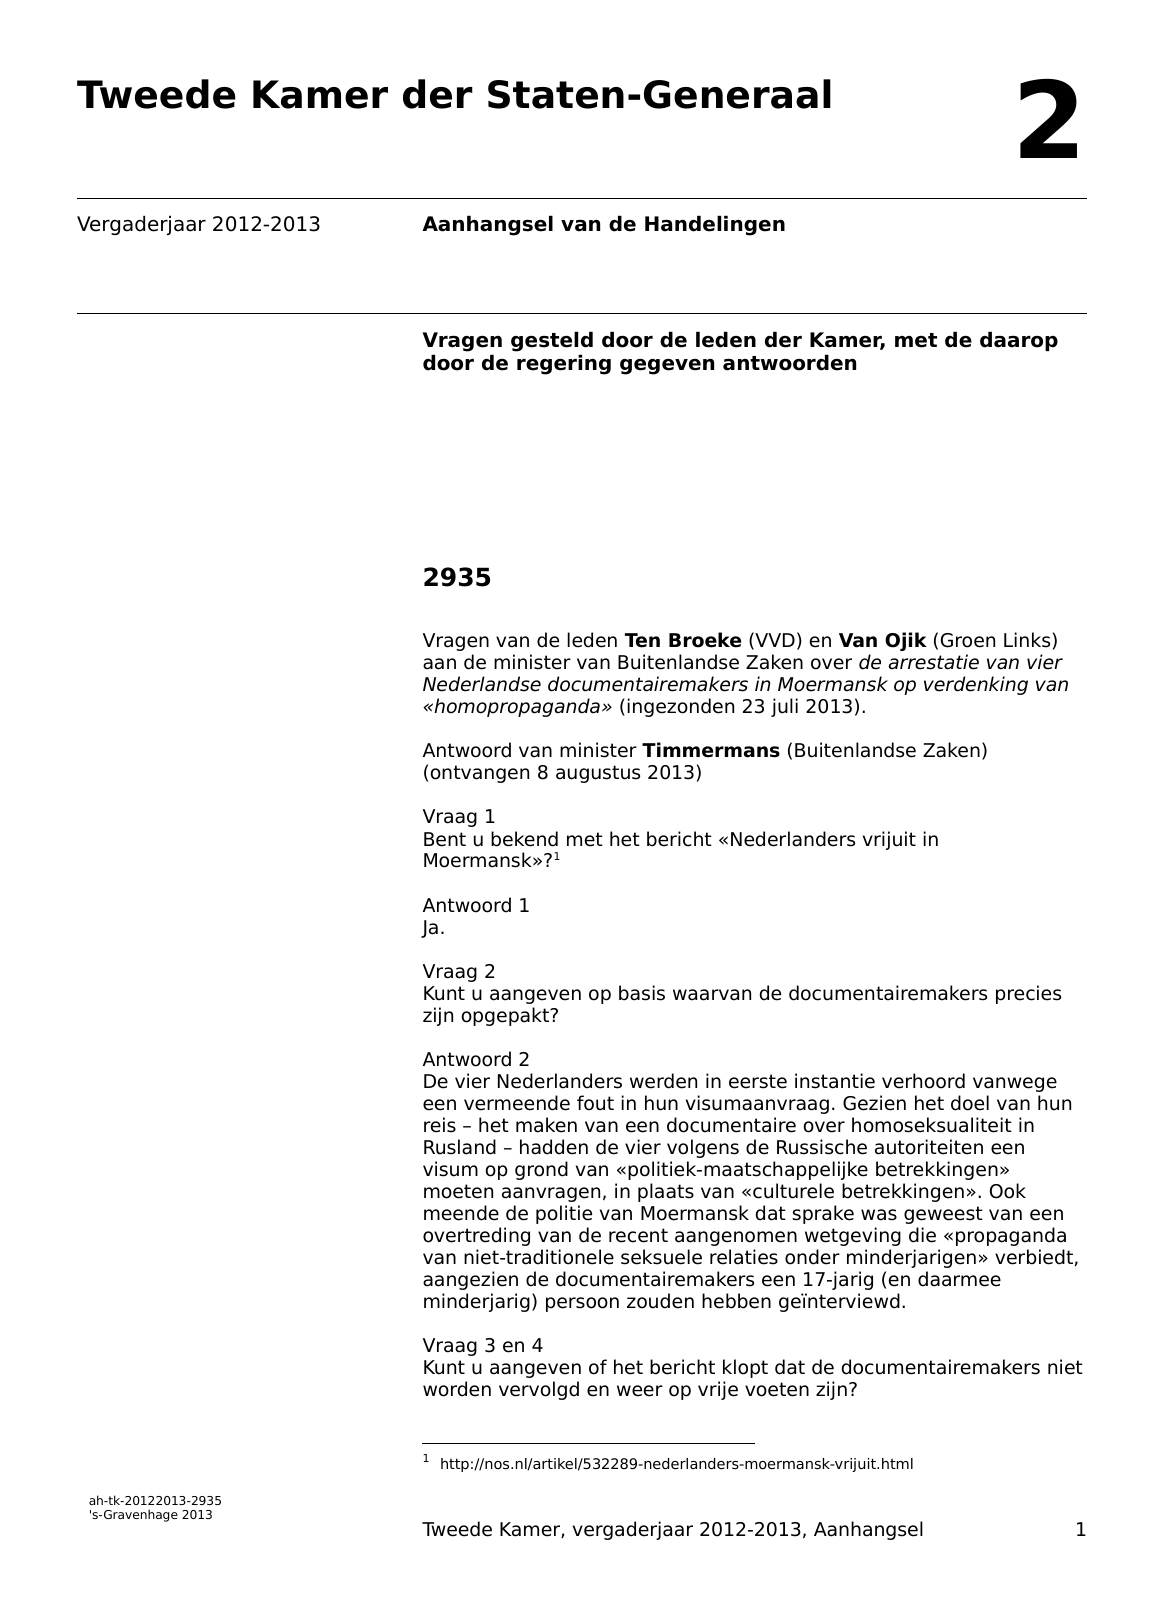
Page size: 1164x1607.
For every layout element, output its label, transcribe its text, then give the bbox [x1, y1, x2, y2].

text Kunt u aangeven of het bericht klopt dat de documentairemakers niet worden vervolgd en weer op vrije voeten zijn? [422, 1357, 1087, 1401]
text Kunt u aangeven op basis waarvan de documentairemakers precies zijn opgepakt? [422, 983, 1087, 1027]
text Vraag 1 [422, 806, 1087, 828]
table_cell Vergaderjaar 2012-2013 [77, 199, 422, 313]
text Vragen van de leden Ten Broeke (VVD) en Van Ojik (Groen Links) aan de minister van Buitenlandse Zaken over de arrestatie van vier Nederlandse documentairemakers in Moermansk op verdenking van «homopropaganda» (ingezonden 23 juli 2013). [422, 630, 1087, 718]
text Bent u bekend met het bericht «Nederlanders vrijuit in Moermansk»? [422, 828, 1087, 872]
table_cell Vragen gesteld door de leden der Kamer, met de daarop door de regering gegeven antwoorden [422, 314, 1087, 375]
text Antwoord van minister Timmermans (Buitenlandse Zaken) (ontvangen 8 augustus 2013) [422, 740, 1087, 784]
text Ja. [422, 917, 1087, 938]
text Antwoord 2 [422, 1049, 1087, 1071]
table_header 2 [886, 59, 1087, 198]
text De vier Nederlanders werden in eerste instantie verhoord vanwege een vermeende fout in hun visumaanvraag. Gezien het doel van hun reis – het maken van een documentaire over homoseksualiteit in Rusland – hadden de vier volgens de Russische autoriteiten een visum op grond van «politiek-maatschappelijke betrekkingen» moeten aanvragen, in plaats van «culturele betrekkingen». Ook meende de politie van Moermansk dat sprake was geweest van een overtreding van de recent aangenomen wetgeving die «propaganda van niet-traditionele seksuele relaties onder minderjarigen» verbiedt, aangezien de documentairemakers een 17-jarig (en daarmee minderjarig) persoon zouden hebben geïnterviewd. [422, 1071, 1087, 1313]
table_cell Aanhangsel van de Handelingen [422, 199, 1087, 313]
table_header Tweede Kamer der Staten-Generaal [77, 59, 886, 198]
text 's-Gravenhage 2013 [88, 1508, 323, 1522]
text Antwoord 1 [422, 894, 1087, 917]
text Vraag 3 en 4 [422, 1335, 1087, 1357]
table_cell [77, 314, 422, 375]
text 2935 [422, 563, 1087, 592]
text ah-tk-20122013-2935 [88, 1494, 323, 1508]
text http://nos.nl/artikel/532289-nederlanders-moermansk-vrijuit.html [422, 1452, 1087, 1474]
text Vraag 2 [422, 961, 1087, 983]
